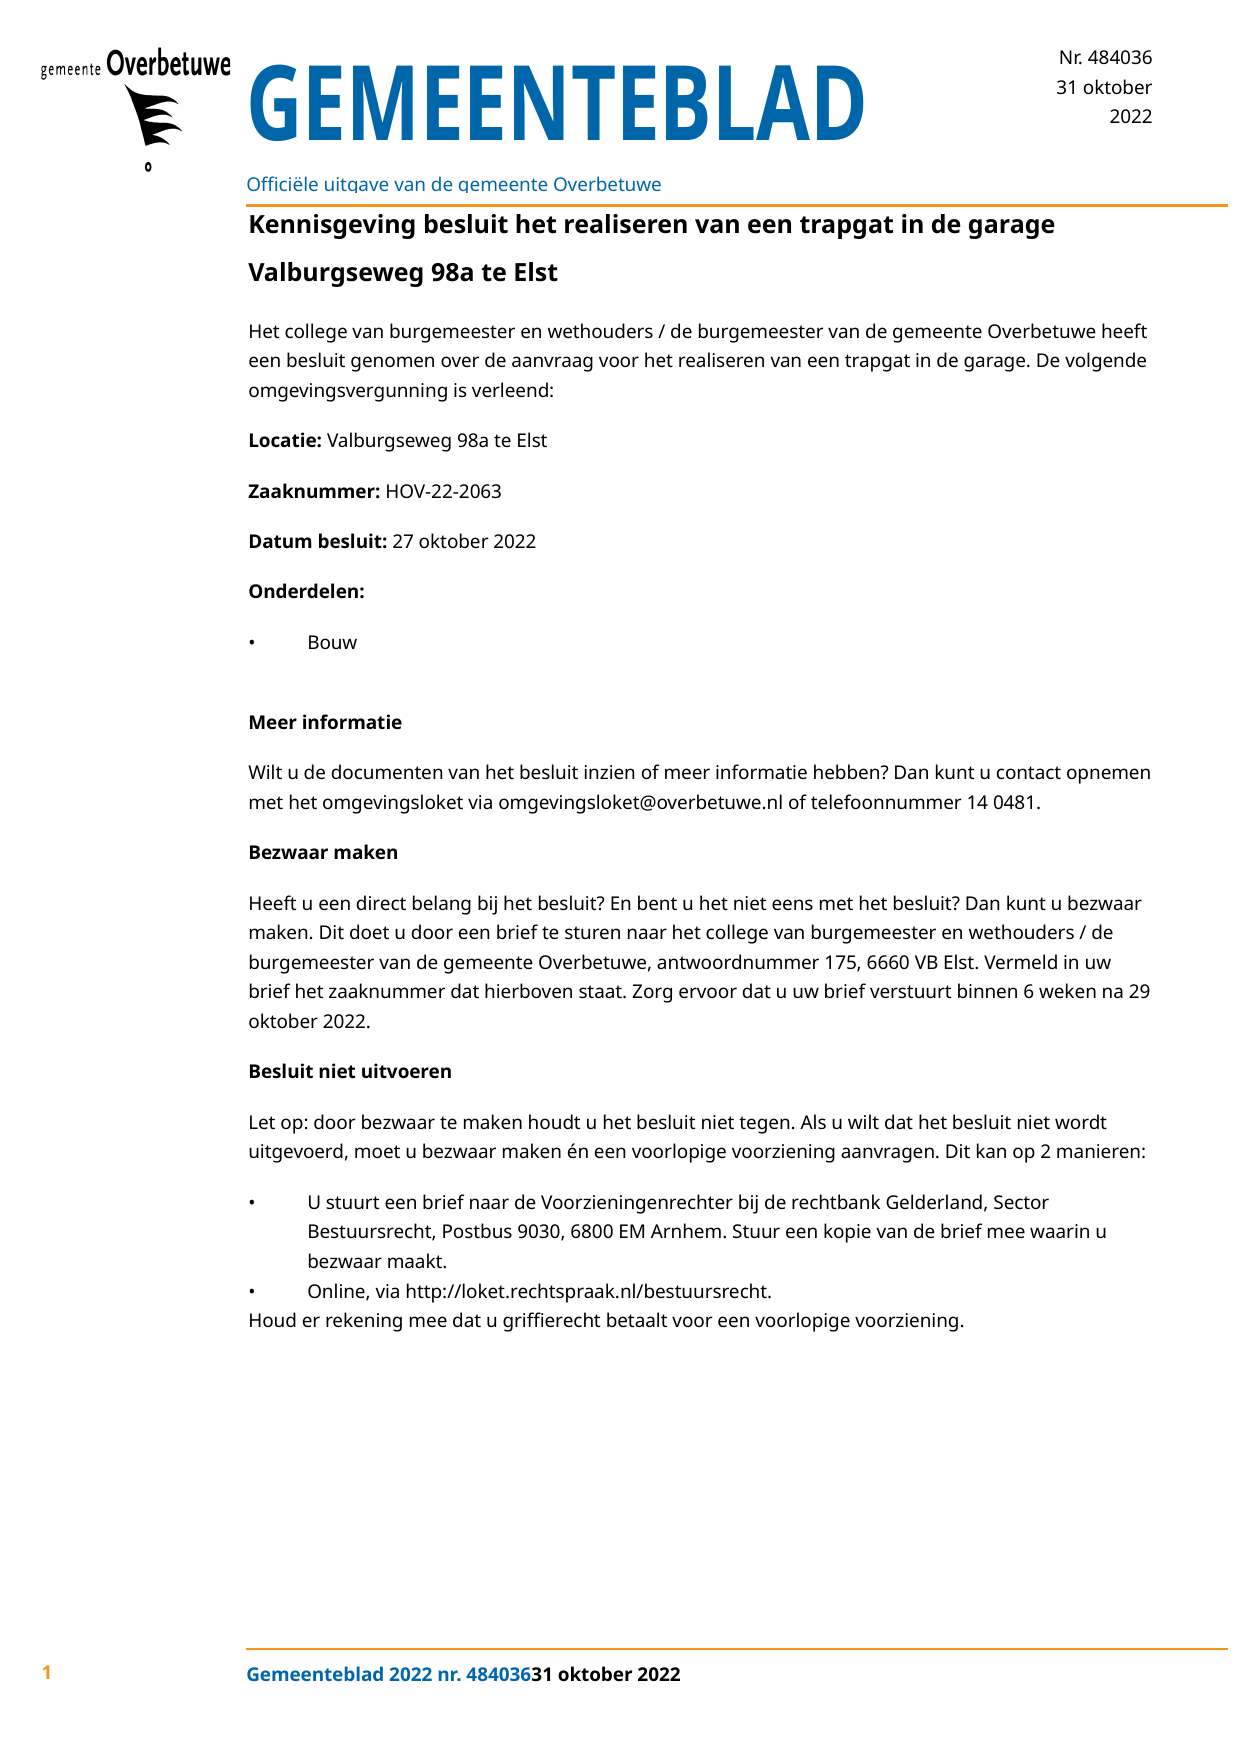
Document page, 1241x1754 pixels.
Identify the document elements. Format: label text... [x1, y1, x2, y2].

picture [41, 47, 231, 172]
text Bezwaar maken [248, 839, 1152, 865]
text Besluit niet uitvoeren [248, 1059, 1152, 1084]
text Let op: door bezwaar te maken houdt u het besluit niet tegen. Als u wilt dat het besluit niet wordt uitgevoerd, moet u bezwaar maken én een voorlopige voorziening aanvragen. Dit kan op 2 manieren: [248, 1109, 1152, 1164]
text Zaaknummer: HOV-22-2063 [248, 478, 1152, 504]
text Houd er rekening mee dat u griffierecht betaalt voor een voorlopige voorziening. [248, 1307, 1152, 1333]
text Wilt u de documenten van het besluit inzien of meer informatie hebben? Dan kunt u contact opnemen met het omgevingsloket via omgevingsloket@overbetuwe.nl of telefoonnummer 14 0481. [248, 759, 1152, 815]
text Heeft u een direct belang bij het besluit? En bent u het niet eens met het besluit? Dan kunt u bezwaar maken. Dit doet u door een brief te sturen naar het college van burgemeester en wethouders / de burgemeester van de gemeente Overbetuwe, antwoordnummer 175, 6660 VB Elst. Vermeld in uw brief het zaaknummer dat hierboven staat. Zorg ervoor dat u uw brief verstuurt binnen 6 weken na 29 oktober 2022. [248, 890, 1152, 1034]
text Onderdelen: [248, 579, 1152, 604]
list Bouw [248, 629, 1152, 655]
list Online, via http://loket.rechtspraak.nl/bestuursrecht. [248, 1278, 1152, 1304]
text Het college van burgemeester en wethouders / de burgemeester van de gemeente Overbetuwe heeft een besluit genomen over de aanvraag voor het realiseren van een trapgat in de garage. De volgende omgevingsvergunning is verleend: [248, 318, 1152, 403]
text Datum besluit: 27 oktober 2022 [248, 528, 1152, 554]
list U stuurt een brief naar de Voorzieningenrechter bij de rechtbank Gelderland, Sector Bestuursrecht, Postbus 9030, 6800 EM Arnhem. Stuur een kopie van de brief mee waarin u bezwaar maakt. [248, 1189, 1152, 1274]
text Meer informatie [248, 709, 1152, 735]
text Kennisgeving besluit het realiseren van een trapgat in de garage Valburgseweg 98a te Elst [248, 207, 1152, 288]
text Locatie: Valburgseweg 98a te Elst [248, 427, 1152, 453]
